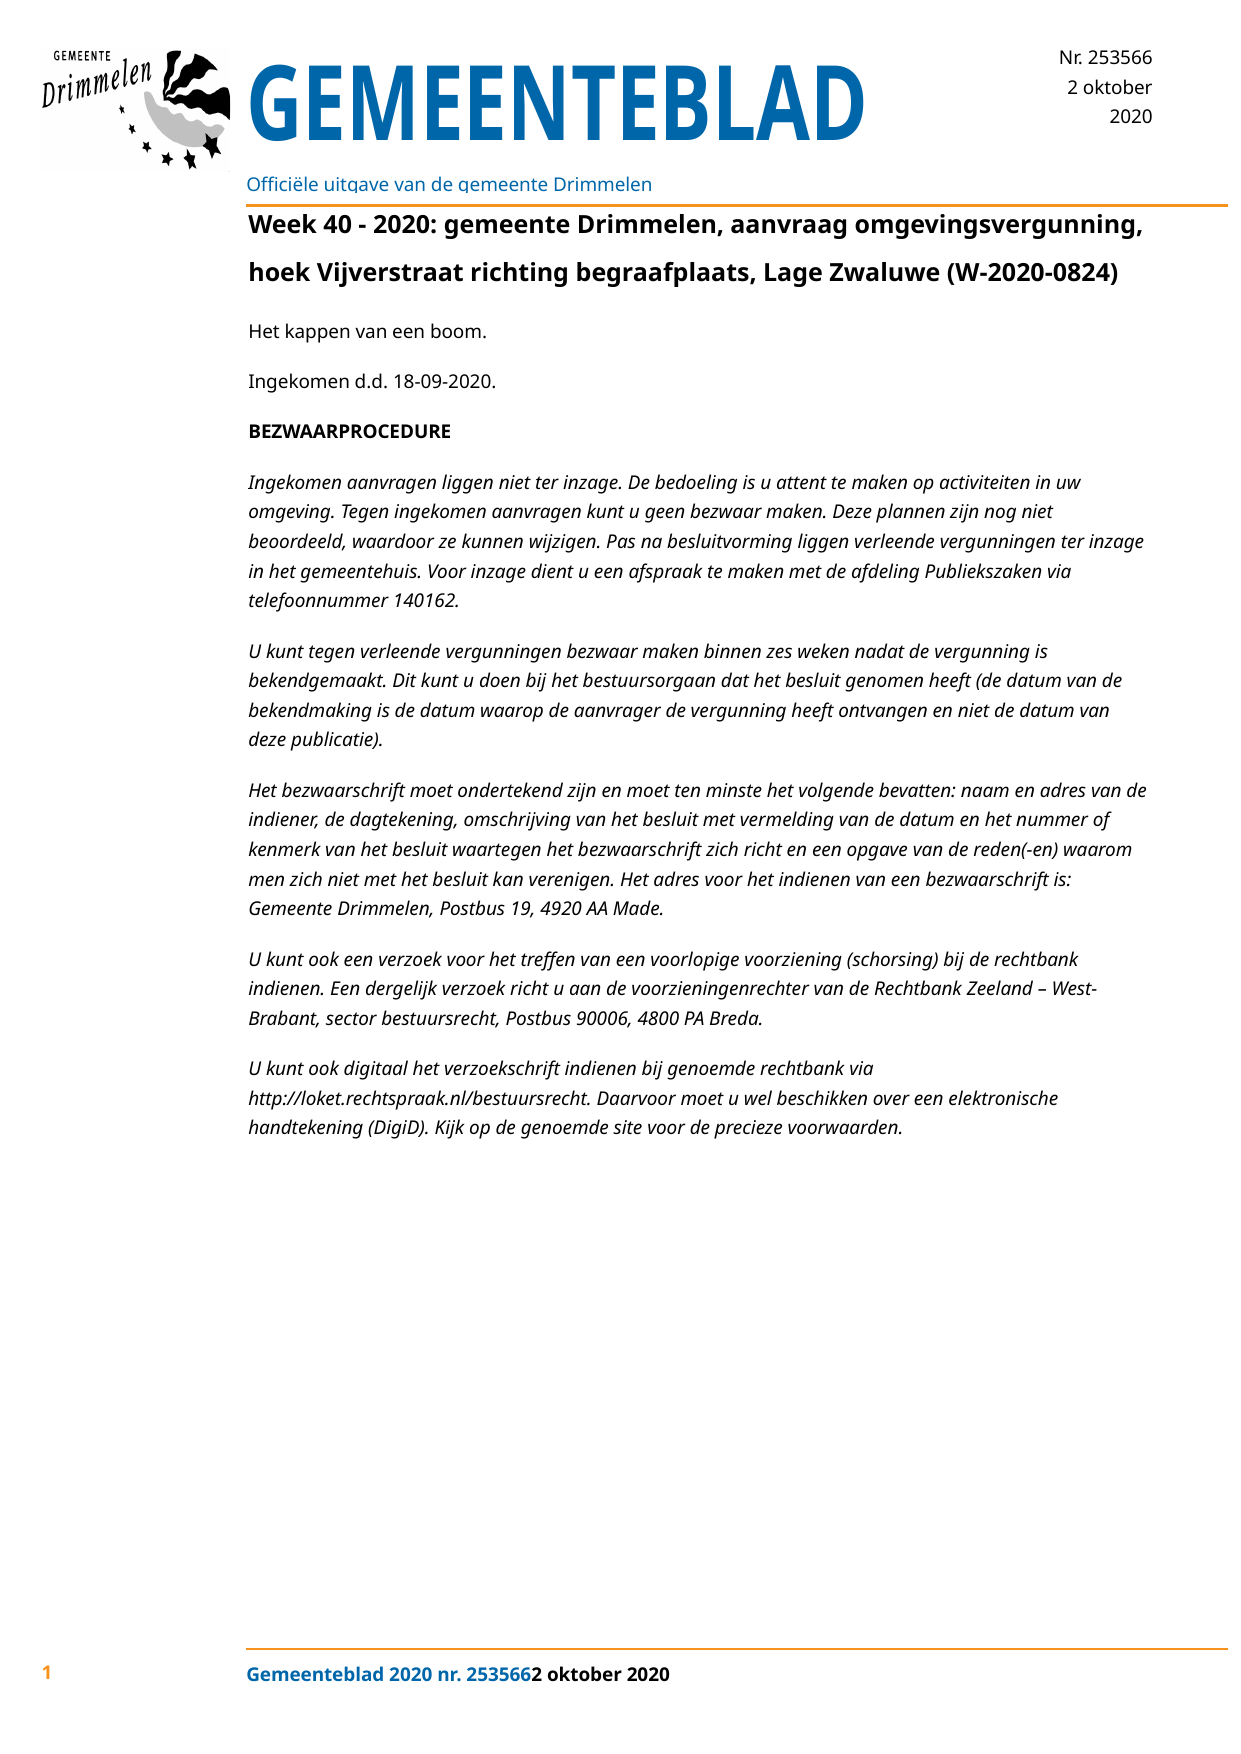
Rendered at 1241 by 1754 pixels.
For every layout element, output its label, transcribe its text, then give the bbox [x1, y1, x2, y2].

picture [41, 47, 231, 172]
text Ingekomen aanvragen liggen niet ter inzage. De bedoeling is u attent te maken op activiteiten in uw omgeving. Tegen ingekomen aanvragen kunt u geen bezwaar maken. Deze plannen zijn nog niet beoordeeld, waardoor ze kunnen wijzigen. Pas na besluitvorming liggen verleende vergunningen ter inzage in het gemeentehuis. Voor inzage dient u een afspraak te maken met de afdeling Publiekszaken via telefoonnummer 140162. [248, 469, 1152, 613]
text Het bezwaarschrift moet ondertekend zijn en moet ten minste het volgende bevatten: naam en adres van de indiener, de dagtekening, omschrijving van het besluit met vermelding van de datum en het nummer of kenmerk van het besluit waartegen het bezwaarschrift zich richt en een opgave van de reden(-en) waarom men zich niet met het besluit kan verenigen. Het adres voor het indienen van een bezwaarschrift is: Gemeente Drimmelen, Postbus 19, 4920 AA Made. [248, 777, 1152, 921]
text U kunt ook een verzoek voor het treffen van een voorlopige voorziening (schorsing) bij de rechtbank indienen. Een dergelijk verzoek richt u aan de voorzieningenrechter van de Rechtbank Zeeland – West-Brabant, sector bestuursrecht, Postbus 90006, 4800 PA Breda. [248, 946, 1152, 1031]
text Week 40 - 2020: gemeente Drimmelen, aanvraag omgevingsvergunning, hoek Vijverstraat richting begraafplaats, Lage Zwaluwe (W-2020-0824) [248, 207, 1152, 288]
text Het kappen van een boom. [248, 318, 1152, 344]
text BEZWAARPROCEDURE [248, 419, 1152, 444]
text Ingekomen d.d. 18-09-2020. [248, 368, 1152, 394]
text U kunt tegen verleende vergunningen bezwaar maken binnen zes weken nadat de vergunning is bekendgemaakt. Dit kunt u doen bij het bestuursorgaan dat het besluit genomen heeft (de datum van de bekendmaking is de datum waarop de aanvrager de vergunning heeft ontvangen en niet de datum van deze publicatie). [248, 638, 1152, 752]
text U kunt ook digitaal het verzoekschrift indienen bij genoemde rechtbank via http://loket.rechtspraak.nl/bestuursrecht. Daarvoor moet u wel beschikken over een elektronische handtekening (DigiD). Kijk op de genoemde site voor de precieze voorwaarden. [248, 1055, 1152, 1140]
